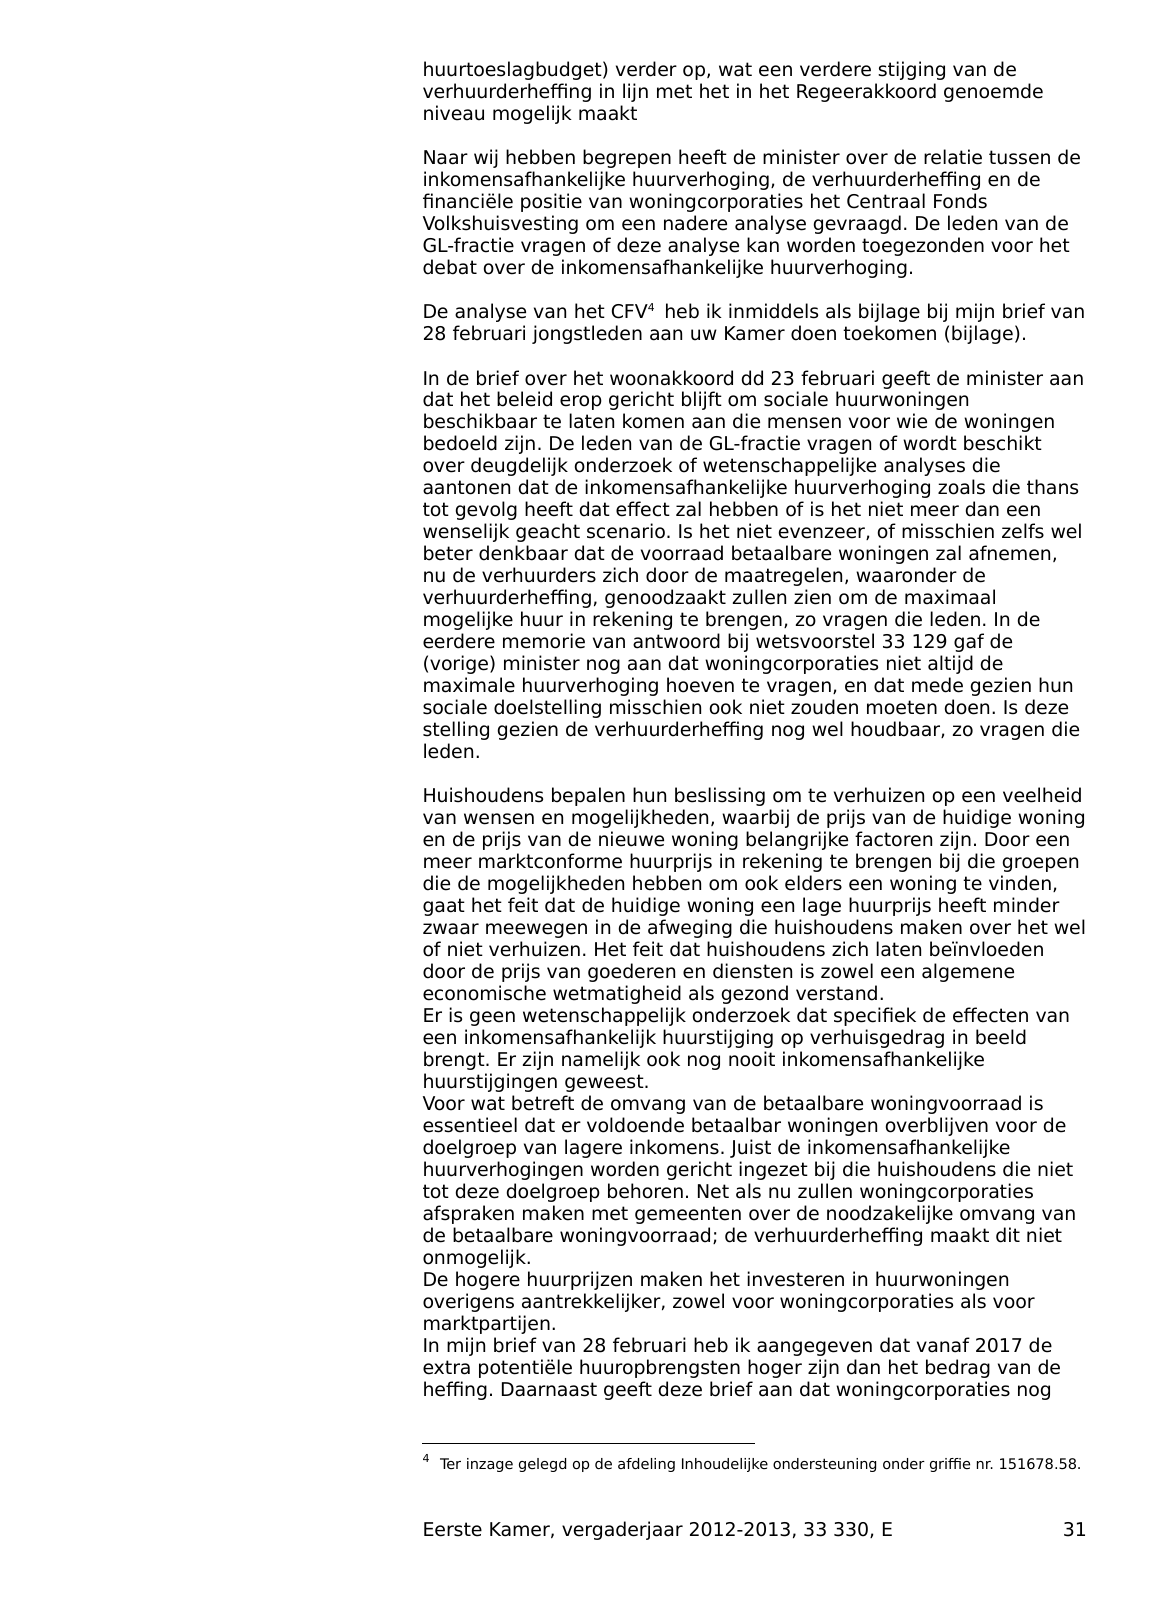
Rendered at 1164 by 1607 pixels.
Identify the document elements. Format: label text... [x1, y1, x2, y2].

text Huishoudens bepalen hun beslissing om te verhuizen op een veelheid van wensen en mogelijkheden, waarbij de prijs van de huidige woning en de prijs van de nieuwe woning belangrijke factoren zijn. Door een meer marktconforme huurprijs in rekening te brengen bij die groepen die de mogelijkheden hebben om ook elders een woning te vinden, gaat het feit dat de huidige woning een lage huurprijs heeft minder zwaar meewegen in de afweging die huishoudens maken over het wel of niet verhuizen. Het feit dat huishoudens zich laten beïnvloeden door de prijs van goederen en diensten is zowel een algemene economische wetmatigheid als gezond verstand. [422, 785, 1087, 1005]
text De hogere huurprijzen maken het investeren in huurwoningen overigens aantrekkelijker, zowel voor woningcorporaties als voor marktpartijen. [422, 1269, 1087, 1335]
text In de brief over het woonakkoord dd 23 februari geeft de minister aan dat het beleid erop gericht blijft om sociale huurwoningen beschikbaar te laten komen aan die mensen voor wie de woningen bedoeld zijn. De leden van de GL-fractie vragen of wordt beschikt over deugdelijk onderzoek of wetenschappelijke analyses die aantonen dat de inkomensafhankelijke huurverhoging zoals die thans tot gevolg heeft dat effect zal hebben of is het niet meer dan een wenselijk geacht scenario. Is het niet evenzeer, of misschien zelfs wel beter denkbaar dat de voorraad betaalbare woningen zal afnemen, nu de verhuurders zich door de maatregelen, waaronder de verhuurderheffing, genoodzaakt zullen zien om de maximaal mogelijke huur in rekening te brengen, zo vragen die leden. In de eerdere memorie van antwoord bij wetsvoorstel 33 129 gaf de (vorige) minister nog aan dat woningcorporaties niet altijd de maximale huurverhoging hoeven te vragen, en dat mede gezien hun sociale doelstelling misschien ook niet zouden moeten doen. Is deze stelling gezien de verhuurderheffing nog wel houdbaar, zo vragen die leden. [422, 367, 1087, 763]
text Er is geen wetenschappelijk onderzoek dat specifiek de effecten van een inkomensafhankelijk huurstijging op verhuisgedrag in beeld brengt. Er zijn namelijk ook nog nooit inkomensafhankelijke huurstijgingen geweest. [422, 1005, 1087, 1093]
text huurtoeslagbudget) verder op, wat een verdere stijging van de verhuurderheffing in lijn met het in het Regeerakkoord genoemde niveau mogelijk maakt [422, 59, 1087, 125]
text In mijn brief van 28 februari heb ik aangegeven dat vanaf 2017 de extra potentiële huuropbrengsten hoger zijn dan het bedrag van de heffing. Daarnaast geeft deze brief aan dat woningcorporaties nog [422, 1335, 1087, 1401]
text Naar wij hebben begrepen heeft de minister over de relatie tussen de inkomensafhankelijke huurverhoging, de verhuurderheffing en de financiële positie van woningcorporaties het Centraal Fonds Volkshuisvesting om een nadere analyse gevraagd. De leden van de GL-fractie vragen of deze analyse kan worden toegezonden voor het debat over de inkomensafhankelijke huurverhoging. [422, 147, 1087, 279]
text De analyse van het CFV heb ik inmiddels als bijlage bij mijn brief van 28 februari jongstleden aan uw Kamer doen toekomen (bijlage). [422, 301, 1087, 345]
text Voor wat betreft de omvang van de betaalbare woningvoorraad is essentieel dat er voldoende betaalbar woningen overblijven voor de doelgroep van lagere inkomens. Juist de inkomensafhankelijke huurverhogingen worden gericht ingezet bij die huishoudens die niet tot deze doelgroep behoren. Net als nu zullen woningcorporaties afspraken maken met gemeenten over de noodzakelijke omvang van de betaalbare woningvoorraad; de verhuurderheffing maakt dit niet onmogelijk. [422, 1093, 1087, 1269]
text Ter inzage gelegd op de afdeling Inhoudelijke ondersteuning onder griffie nr. 151678.58. [422, 1452, 1087, 1474]
